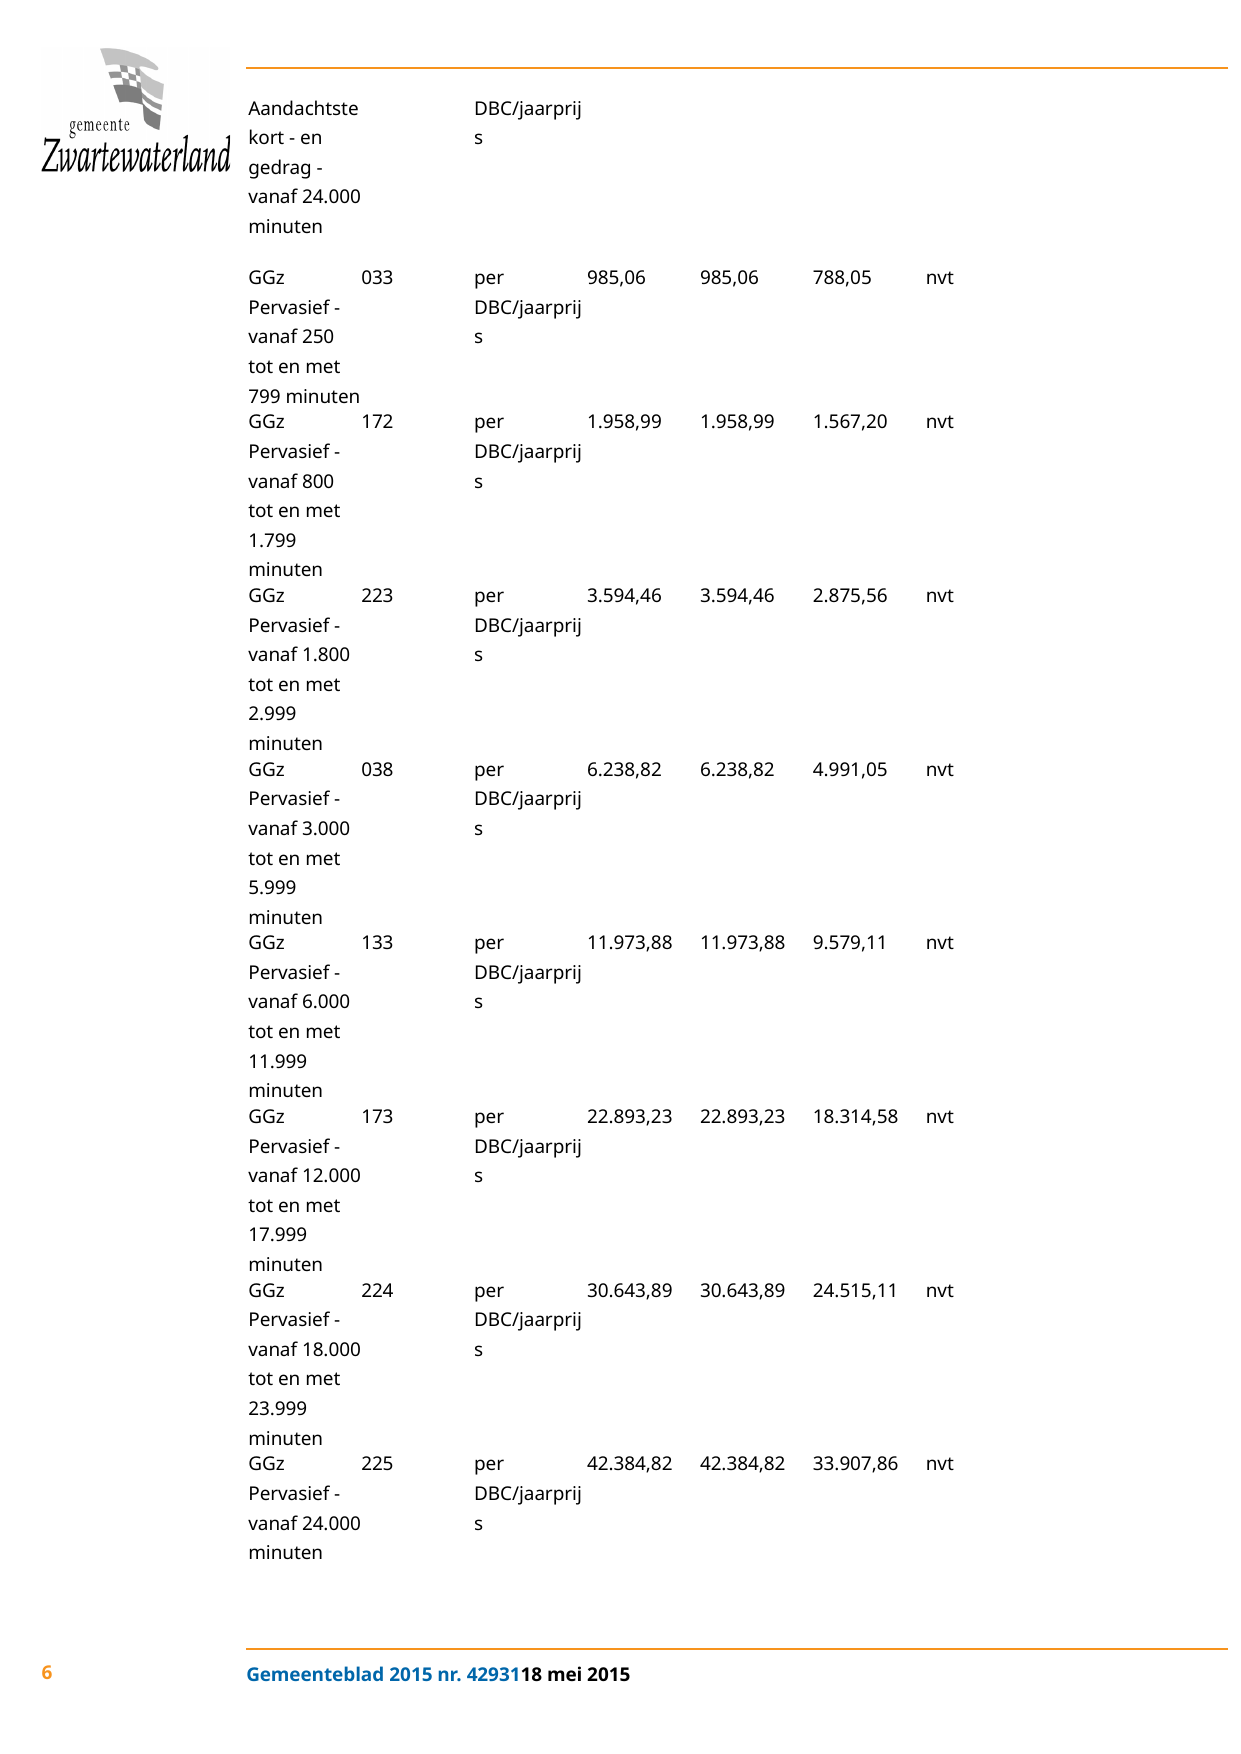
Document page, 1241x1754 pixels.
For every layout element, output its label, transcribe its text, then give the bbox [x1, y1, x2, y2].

table_cell [248, 239, 361, 264]
table_cell [813, 95, 926, 239]
table_cell GGz Pervasief - vanaf 800 tot en met 1.799 minuten [248, 409, 361, 582]
table_cell [361, 95, 474, 239]
table_cell [700, 239, 813, 264]
table_cell 172 [361, 409, 474, 582]
table_cell [1039, 1277, 1152, 1451]
table_cell 30.643,89 [587, 1277, 700, 1451]
table_cell 225 [361, 1451, 474, 1565]
table_cell [700, 1565, 813, 1591]
table_cell [1039, 756, 1152, 929]
table_cell [248, 1565, 361, 1591]
table_cell 1.958,99 [700, 409, 813, 582]
table_cell 173 [361, 1103, 474, 1277]
table_cell [813, 239, 926, 264]
table_cell 038 [361, 756, 474, 929]
table_cell 033 [361, 265, 474, 409]
table_cell [1039, 582, 1152, 756]
table_cell [1039, 1565, 1152, 1591]
table_cell 985,06 [700, 265, 813, 409]
table_cell 42.384,82 [587, 1451, 700, 1565]
table_cell per DBC/jaarprijs [474, 1103, 587, 1277]
table_cell 3.594,46 [700, 582, 813, 756]
table_cell 985,06 [587, 265, 700, 409]
table_cell 33.907,86 [813, 1451, 926, 1565]
table_cell nvt [926, 756, 1038, 929]
table_cell [474, 239, 587, 264]
table_cell 223 [361, 582, 474, 756]
table_cell GGz Pervasief - vanaf 6.000 tot en met 11.999 minuten [248, 930, 361, 1103]
table_cell [700, 95, 813, 239]
table_cell nvt [926, 265, 1038, 409]
table_cell per DBC/jaarprijs [474, 265, 587, 409]
table_cell 11.973,88 [700, 930, 813, 1103]
table_cell [926, 1565, 1038, 1591]
table_cell 4.991,05 [813, 756, 926, 929]
table_cell 2.875,56 [813, 582, 926, 756]
table_cell DBC/jaarprijs [474, 95, 587, 239]
picture [41, 47, 231, 172]
table_cell [926, 239, 1038, 264]
table_cell GGz Pervasief - vanaf 24.000 minuten [248, 1451, 361, 1565]
table_cell 3.594,46 [587, 582, 700, 756]
table_cell 22.893,23 [587, 1103, 700, 1277]
table_cell GGz Pervasief - vanaf 18.000 tot en met 23.999 minuten [248, 1277, 361, 1451]
table_cell per DBC/jaarprijs [474, 582, 587, 756]
table_cell 9.579,11 [813, 930, 926, 1103]
table_cell GGz Pervasief - vanaf 3.000 tot en met 5.999 minuten [248, 756, 361, 929]
table_cell nvt [926, 1103, 1038, 1277]
table_cell 22.893,23 [700, 1103, 813, 1277]
table_cell nvt [926, 582, 1038, 756]
table_cell per DBC/jaarprijs [474, 930, 587, 1103]
table_cell 18.314,58 [813, 1103, 926, 1277]
table_cell nvt [926, 930, 1038, 1103]
table_cell [813, 1565, 926, 1591]
table_cell 42.384,82 [700, 1451, 813, 1565]
table_cell 6.238,82 [587, 756, 700, 929]
table_cell [474, 1565, 587, 1591]
table_cell [1039, 239, 1152, 264]
table_cell [1039, 95, 1152, 239]
table_cell [361, 239, 474, 264]
table_cell per DBC/jaarprijs [474, 756, 587, 929]
table_cell [1039, 1103, 1152, 1277]
table_cell [587, 1565, 700, 1591]
table_cell [1039, 1451, 1152, 1565]
table_cell 1.958,99 [587, 409, 700, 582]
table_cell [1039, 930, 1152, 1103]
table_cell 788,05 [813, 265, 926, 409]
table_cell [1039, 265, 1152, 409]
table_cell [587, 239, 700, 264]
table_cell [1039, 409, 1152, 582]
table_cell 1.567,20 [813, 409, 926, 582]
table_cell GGz Pervasief - vanaf 1.800 tot en met 2.999 minuten [248, 582, 361, 756]
table_cell 224 [361, 1277, 474, 1451]
table_cell [361, 1565, 474, 1591]
table_cell 6.238,82 [700, 756, 813, 929]
table_cell per DBC/jaarprijs [474, 1277, 587, 1451]
table_cell GGz Pervasief - vanaf 12.000 tot en met 17.999 minuten [248, 1103, 361, 1277]
table_cell [587, 95, 700, 239]
table_cell 30.643,89 [700, 1277, 813, 1451]
table_cell nvt [926, 1277, 1038, 1451]
table_cell 11.973,88 [587, 930, 700, 1103]
table_cell 24.515,11 [813, 1277, 926, 1451]
table_cell nvt [926, 1451, 1038, 1565]
table_cell [926, 95, 1038, 239]
table_cell nvt [926, 409, 1038, 582]
table_cell per DBC/jaarprijs [474, 1451, 587, 1565]
table_cell 133 [361, 930, 474, 1103]
table_cell Aandachtstekort - en gedrag - vanaf 24.000 minuten [248, 95, 361, 239]
table_cell per DBC/jaarprijs [474, 409, 587, 582]
table_cell GGz Pervasief - vanaf 250 tot en met 799 minuten [248, 265, 361, 409]
